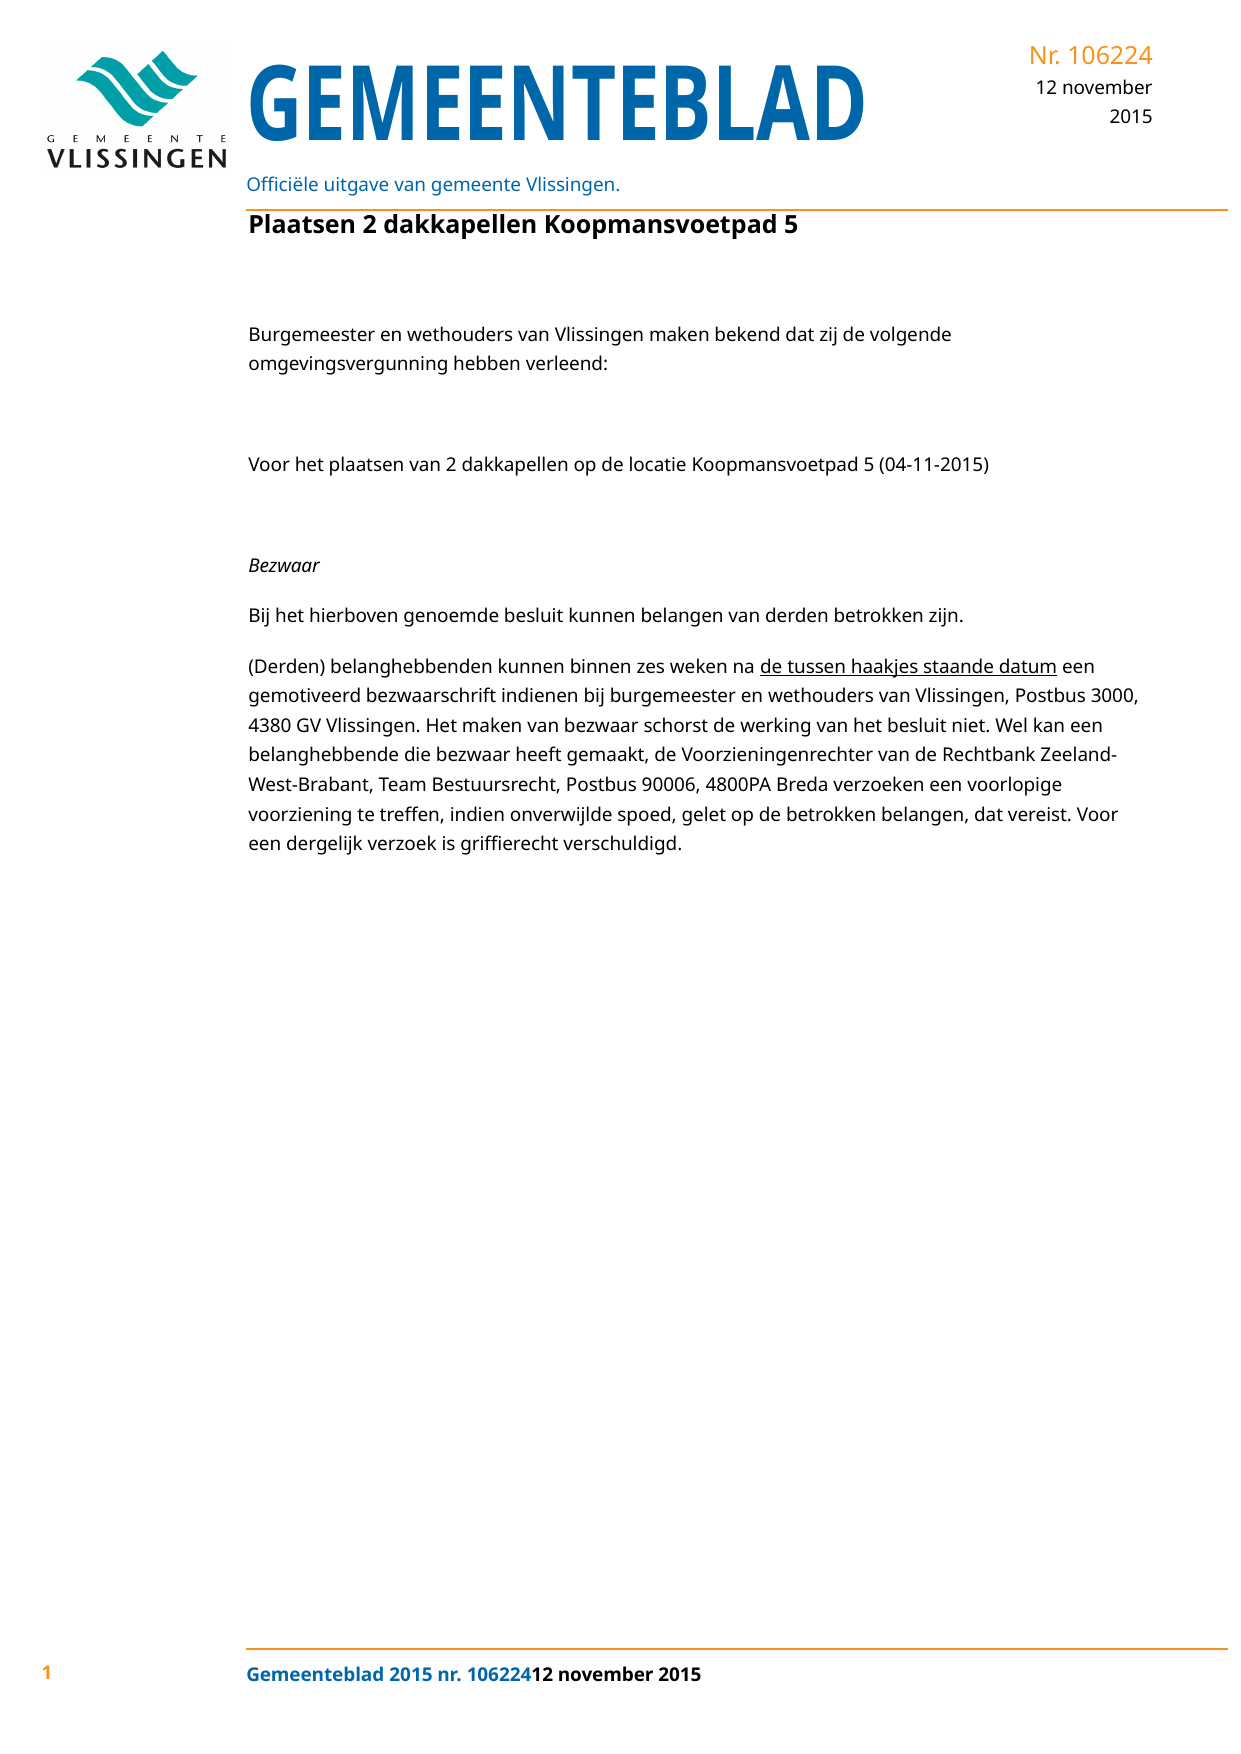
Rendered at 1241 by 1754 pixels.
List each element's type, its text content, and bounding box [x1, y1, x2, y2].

text Bij het hierboven genoemde besluit kunnen belangen van derden betrokken zijn. [248, 602, 1152, 628]
text Plaatsen 2 dakkapellen Koopmansvoetpad 5 [248, 211, 1152, 241]
text Voor het plaatsen van 2 dakkapellen op de locatie Koopmansvoetpad 5 (04-11-2015) [248, 451, 1152, 477]
text Burgemeester en wethouders van Vlissingen maken bekend dat zij de volgende omgevingsvergunning hebben verleend: [248, 321, 1152, 376]
text Bezwaar [248, 552, 1152, 578]
text (Derden) belanghebbenden kunnen binnen zes weken na de tussen haakjes staande datum een gemotiveerd bezwaarschrift indienen bij burgemeester en wethouders van Vlissingen, Postbus 3000, 4380 GV Vlissingen. Het maken van bezwaar schorst de werking van het besluit niet. Wel kan een belanghebbende die bezwaar heeft gemaakt, de Voorzieningenrechter van de Rechtbank Zeeland-West-Brabant, Team Bestuursrecht, Postbus 90006, 4800PA Breda verzoeken een voorlopige voorziening te treffen, indien onverwijlde spoed, gelet op de betrokken belangen, dat vereist. Voor een dergelijk verzoek is griffierecht verschuldigd. [248, 653, 1152, 856]
picture [41, 47, 231, 172]
